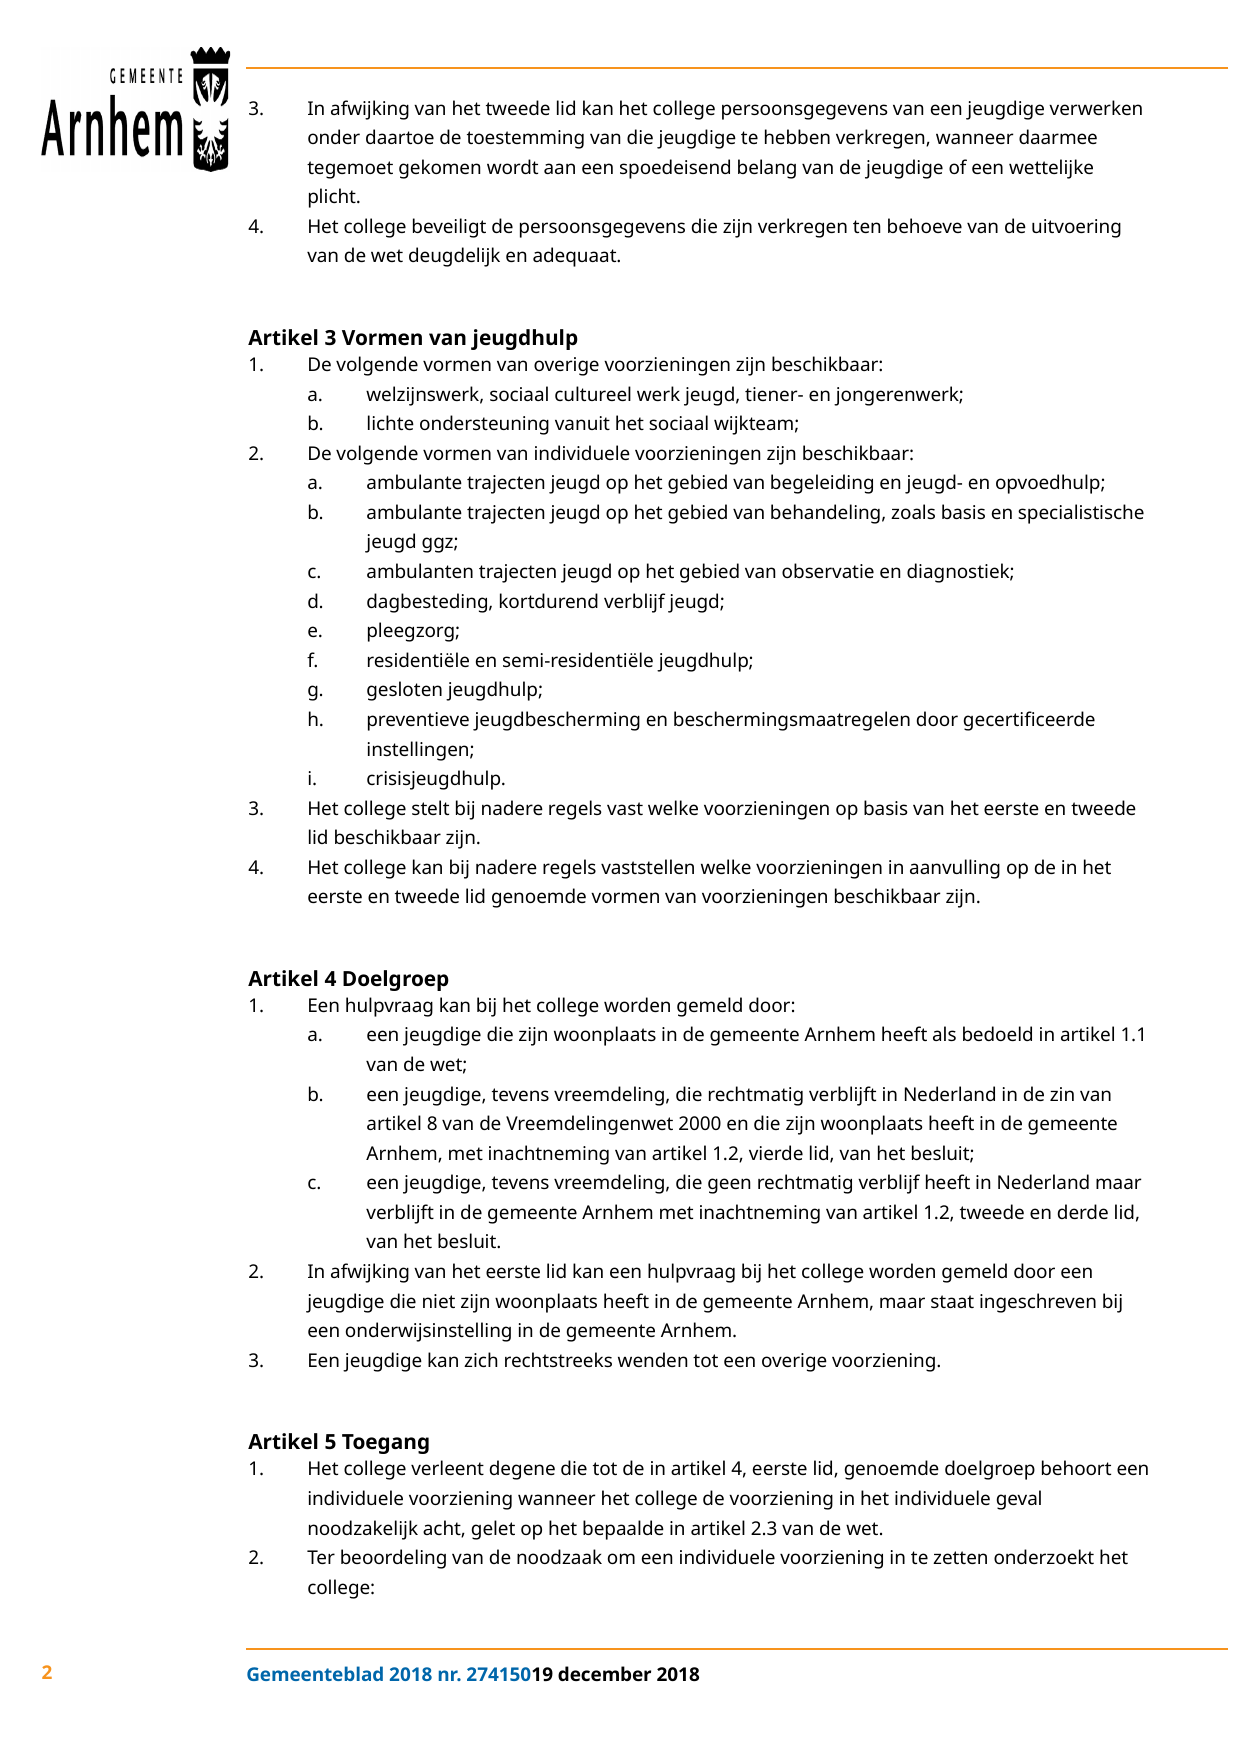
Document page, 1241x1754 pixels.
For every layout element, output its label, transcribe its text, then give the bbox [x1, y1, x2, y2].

list ambulante trajecten jeugd op het gebied van behandeling, zoals basis en specialistische jeugd ggz; [307, 499, 1152, 554]
list crisisjeugdhulp. [307, 765, 1152, 791]
list ambulante trajecten jeugd op het gebied van begeleiding en jeugd- en opvoedhulp; [307, 469, 1152, 495]
list preventieve jeugdbescherming en beschermingsmaatregelen door gecertificeerde instellingen; [307, 706, 1152, 761]
list Ter beoordeling van de noodzaak om een individuele voorziening in te zetten onderzoekt het college: [248, 1544, 1152, 1599]
list In afwijking van het tweede lid kan het college persoonsgegevens van een jeugdige verwerken onder daartoe de toestemming van die jeugdige te hebben verkregen, wanneer daarmee tegemoet gekomen wordt aan een spoedeisend belang van de jeugdige of een wettelijke plicht. [248, 95, 1152, 209]
list een jeugdige, tevens vreemdeling, die rechtmatig verblijft in Nederland in de zin van artikel 8 van de Vreemdelingenwet 2000 en die zijn woonplaats heeft in de gemeente Arnhem, met inachtneming van artikel 1.2, vierde lid, van het besluit; [307, 1081, 1152, 1166]
list Het college stelt bij nadere regels vast welke voorzieningen op basis van het eerste en tweede lid beschikbaar zijn. [248, 795, 1152, 850]
list De volgende vormen van individuele voorzieningen zijn beschikbaar: [248, 440, 1152, 466]
list pleegzorg; [307, 617, 1152, 643]
list In afwijking van het eerste lid kan een hulpvraag bij het college worden gemeld door een jeugdige die niet zijn woonplaats heeft in de gemeente Arnhem, maar staat ingeschreven bij een onderwijsinstelling in de gemeente Arnhem. [248, 1258, 1152, 1343]
list Een hulpvraag kan bij het college worden gemeld door: [248, 992, 1152, 1018]
text Artikel 5 Toegang [248, 1427, 1152, 1456]
text Artikel 4 Doelgroep [248, 964, 1152, 992]
list lichte ondersteuning vanuit het sociaal wijkteam; [307, 410, 1152, 436]
list een jeugdige die zijn woonplaats in de gemeente Arnhem heeft als bedoeld in artikel 1.1 van de wet; [307, 1022, 1152, 1077]
picture [41, 47, 231, 172]
list dagbesteding, kortdurend verblijf jeugd; [307, 588, 1152, 613]
text Artikel 3 Vormen van jeugdhulp [248, 323, 1152, 351]
list een jeugdige, tevens vreemdeling, die geen rechtmatig verblijf heeft in Nederland maar verblijft in de gemeente Arnhem met inachtneming van artikel 1.2, tweede en derde lid, van het besluit. [307, 1169, 1152, 1254]
list residentiële en semi-residentiële jeugdhulp; [307, 647, 1152, 673]
list welzijnswerk, sociaal cultureel werk jeugd, tiener- en jongerenwerk; [307, 381, 1152, 406]
list ambulanten trajecten jeugd op het gebied van observatie en diagnostiek; [307, 558, 1152, 584]
list Het college verleent degene die tot de in artikel 4, eerste lid, genoemde doelgroep behoort een individuele voorziening wanneer het college de voorziening in het individuele geval noodzakelijk acht, gelet op het bepaalde in artikel 2.3 van de wet. [248, 1456, 1152, 1540]
list Het college beveiligt de persoonsgegevens die zijn verkregen ten behoeve van de uitvoering van de wet deugdelijk en adequaat. [248, 213, 1152, 268]
list Een jeugdige kan zich rechtstreeks wenden tot een overige voorziening. [248, 1347, 1152, 1373]
list Het college kan bij nadere regels vaststellen welke voorzieningen in aanvulling op de in het eerste en tweede lid genoemde vormen van voorzieningen beschikbaar zijn. [248, 854, 1152, 909]
list gesloten jeugdhulp; [307, 677, 1152, 702]
list De volgende vormen van overige voorzieningen zijn beschikbaar: [248, 351, 1152, 377]
